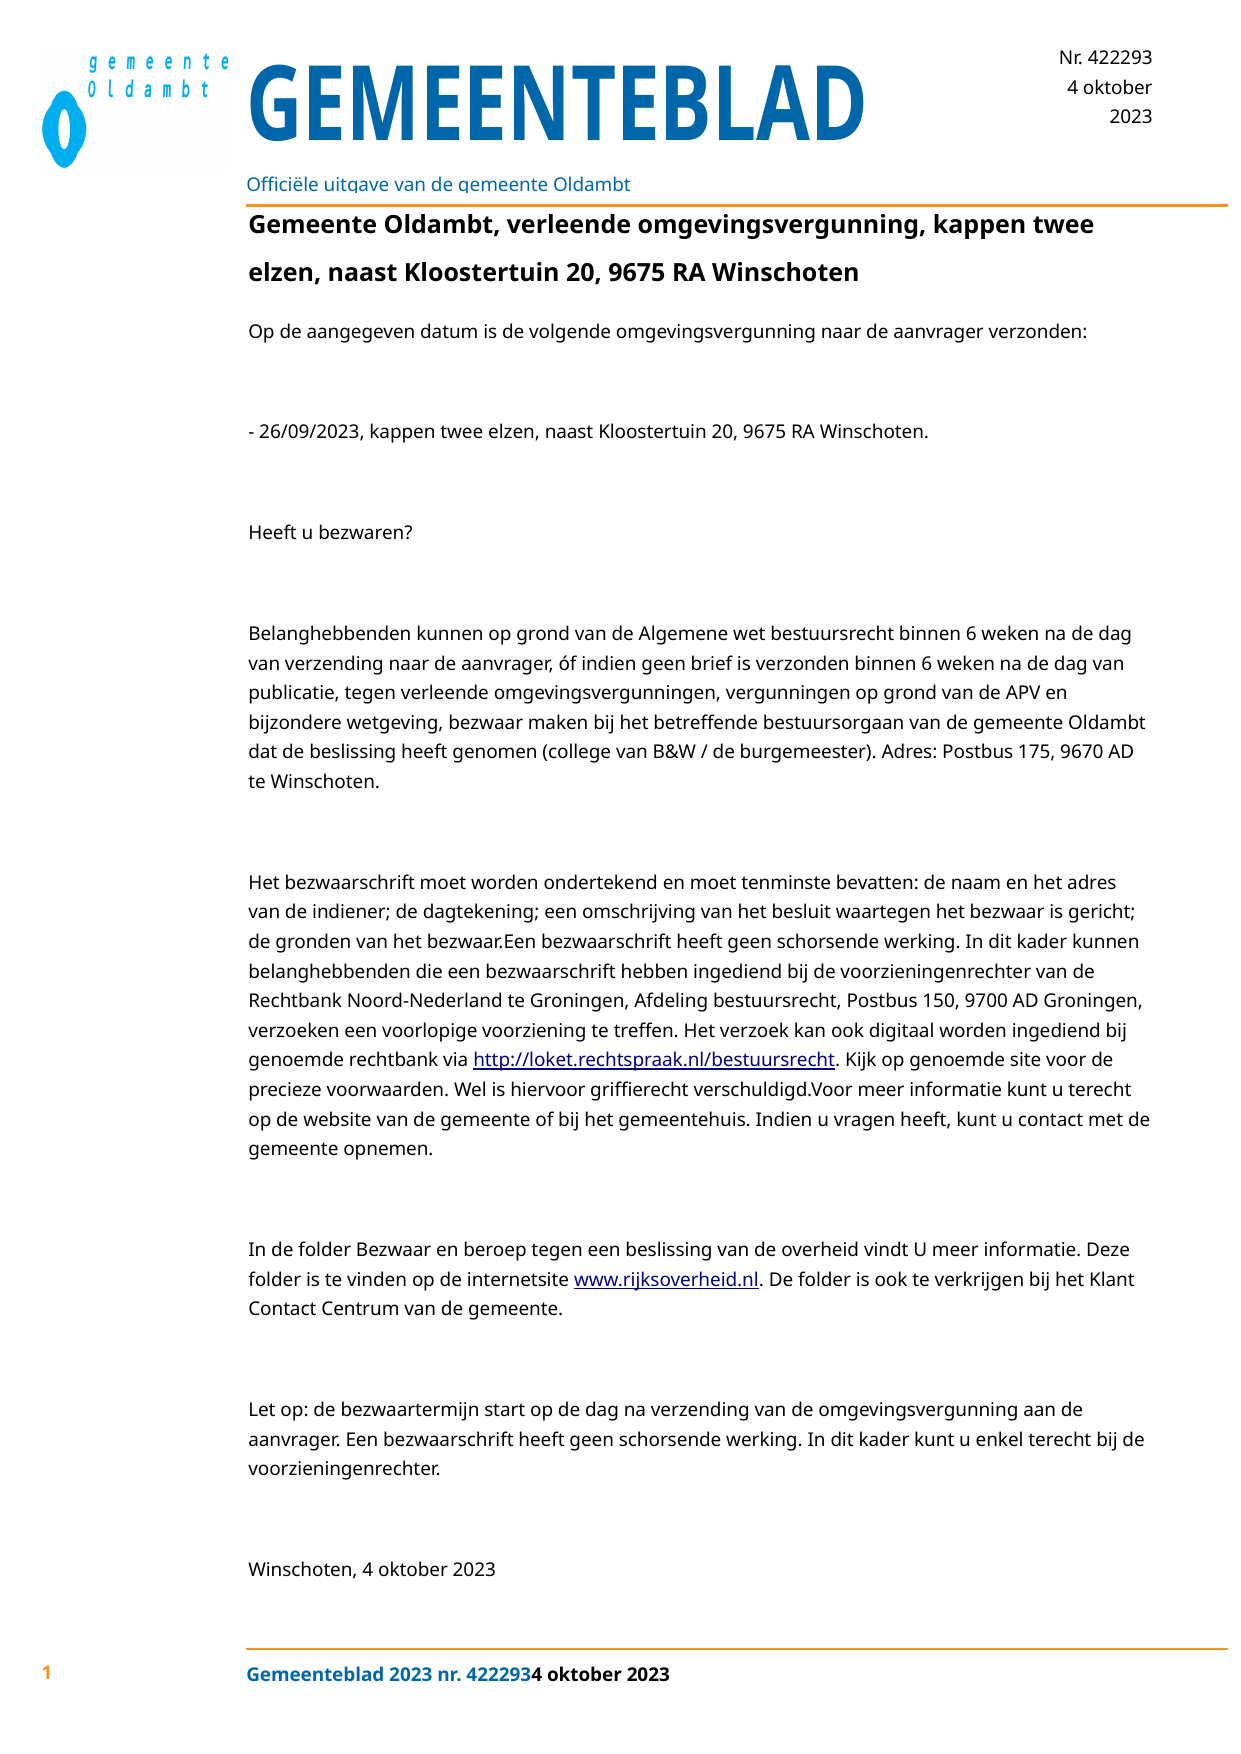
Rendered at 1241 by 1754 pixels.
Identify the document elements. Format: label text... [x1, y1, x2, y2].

picture [41, 47, 231, 172]
text Belanghebbenden kunnen op grond van de Algemene wet bestuursrecht binnen 6 weken na de dag van verzending naar de aanvrager, óf indien geen brief is verzonden binnen 6 weken na de dag van publicatie, tegen verleende omgevingsvergunningen, vergunningen op grond van de APV en bijzondere wetgeving, bezwaar maken bij het betreffende bestuursorgaan van de gemeente Oldambt dat de beslissing heeft genomen (college van B&W / de burgemeester). Adres: Postbus 175, 9670 AD te Winschoten. [248, 620, 1152, 794]
text - 26/09/2023, kappen twee elzen, naast Kloostertuin 20, 9675 RA Winschoten. [248, 419, 1152, 444]
text In de folder Bezwaar en beroep tegen een beslissing van de overheid vindt U meer informatie. Deze folder is te vinden op de internetsite www.rijksoverheid.nl. De folder is ook te verkrijgen bij het Klant Contact Centrum van de gemeente. [248, 1236, 1152, 1321]
text Winschoten, 4 oktober 2023 [248, 1556, 1152, 1582]
text Heeft u bezwaren? [248, 519, 1152, 545]
text Het bezwaarschrift moet worden ondertekend en moet tenminste bevatten: de naam en het adres van de indiener; de dagtekening; een omschrijving van het besluit waartegen het bezwaar is gericht; de gronden van het bezwaar.Een bezwaarschrift heeft geen schorsende werking. In dit kader kunnen belanghebbenden die een bezwaarschrift hebben ingediend bij de voorzieningenrechter van de Rechtbank Noord-Nederland te Groningen, Afdeling bestuursrecht, Postbus 150, 9700 AD Groningen, verzoeken een voorlopige voorziening te treffen. Het verzoek kan ook digitaal worden ingediend bij genoemde rechtbank via http://loket.rechtspraak.nl/bestuursrecht. Kijk op genoemde site voor de precieze voorwaarden. Wel is hiervoor griffierecht verschuldigd.Voor meer informatie kunt u terecht op de website van de gemeente of bij het gemeentehuis. Indien u vragen heeft, kunt u contact met de gemeente opnemen. [248, 869, 1152, 1161]
text Op de aangegeven datum is de volgende omgevingsvergunning naar de aanvrager verzonden: [248, 318, 1152, 344]
text Gemeente Oldambt, verleende omgevingsvergunning, kappen twee elzen, naast Kloostertuin 20, 9675 RA Winschoten [248, 207, 1152, 288]
text Let op: de bezwaartermijn start op de dag na verzending van de omgevingsvergunning aan de aanvrager. Een bezwaarschrift heeft geen schorsende werking. In dit kader kunt u enkel terecht bij de voorzieningenrechter. [248, 1396, 1152, 1481]
